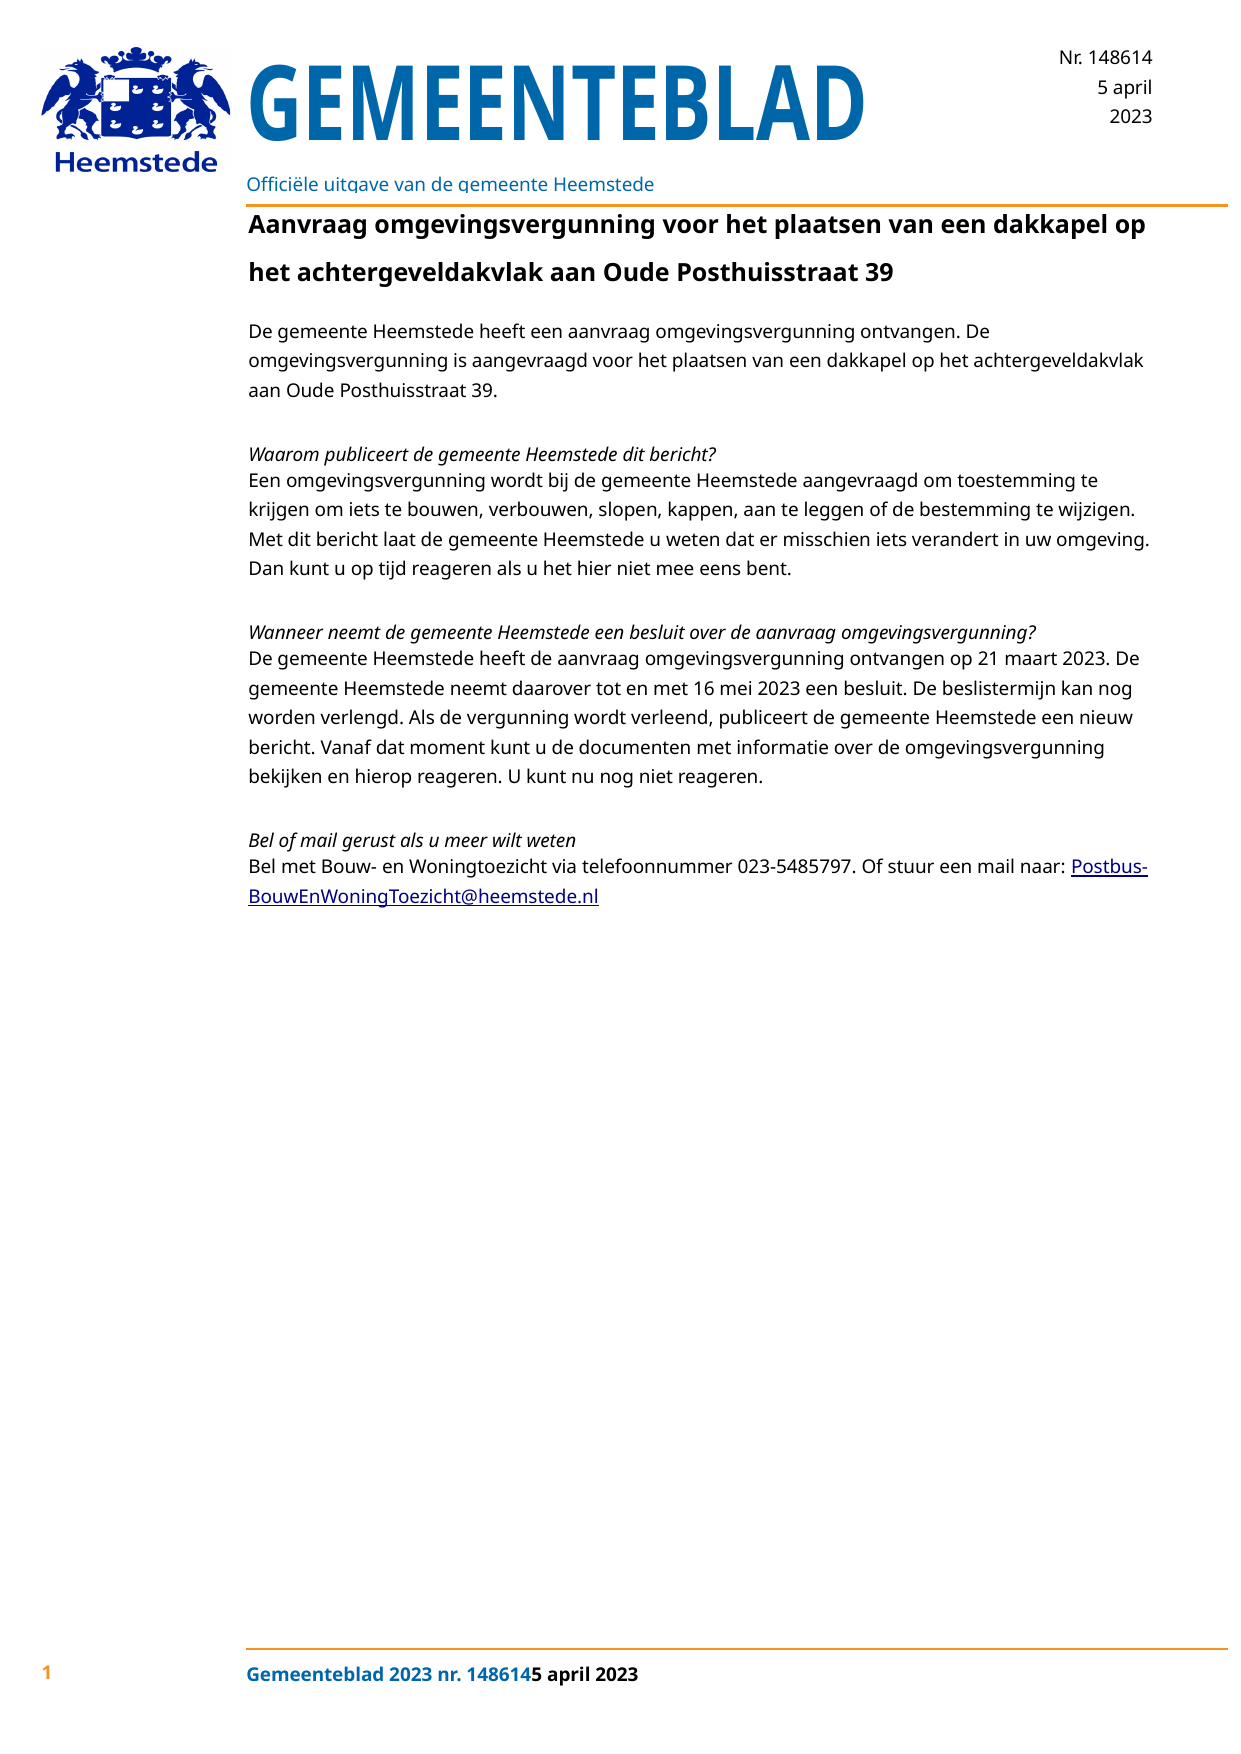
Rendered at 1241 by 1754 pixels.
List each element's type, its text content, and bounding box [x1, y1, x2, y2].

text De gemeente Heemstede heeft de aanvraag omgevingsvergunning ontvangen op 21 maart 2023. De gemeente Heemstede neemt daarover tot en met 16 mei 2023 een besluit. De beslistermijn kan nog worden verlengd. Als de vergunning wordt verleend, publiceert de gemeente Heemstede een nieuw bericht. Vanaf dat moment kunt u de documenten met informatie over de omgevingsvergunning bekijken en hierop reageren. U kunt nu nog niet reageren. [248, 645, 1152, 789]
picture [41, 47, 231, 172]
text Wanneer neemt de gemeente Heemstede een besluit over de aanvraag omgevingsvergunning? [248, 619, 1152, 645]
text De gemeente Heemstede heeft een aanvraag omgevingsvergunning ontvangen. De omgevingsvergunning is aangevraagd voor het plaatsen van een dakkapel op het achtergeveldakvlak aan Oude Posthuisstraat 39. [248, 318, 1152, 403]
text Bel met Bouw- en Woningtoezicht via telefoonnummer 023-5485797. Of stuur een mail naar: Postbus-BouwEnWoningToezicht@heemstede.nl [248, 853, 1152, 908]
text Een omgevingsvergunning wordt bij de gemeente Heemstede aangevraagd om toestemming te krijgen om iets te bouwen, verbouwen, slopen, kappen, aan te leggen of de bestemming te wijzigen. Met dit bericht laat de gemeente Heemstede u weten dat er misschien iets verandert in uw omgeving. Dan kunt u op tijd reageren als u het hier niet mee eens bent. [248, 467, 1152, 581]
text Waarom publiceert de gemeente Heemstede dit bericht? [248, 441, 1152, 467]
text Aanvraag omgevingsvergunning voor het plaatsen van een dakkapel op het achtergeveldakvlak aan Oude Posthuisstraat 39 [248, 207, 1152, 288]
text Bel of mail gerust als u meer wilt weten [248, 827, 1152, 853]
